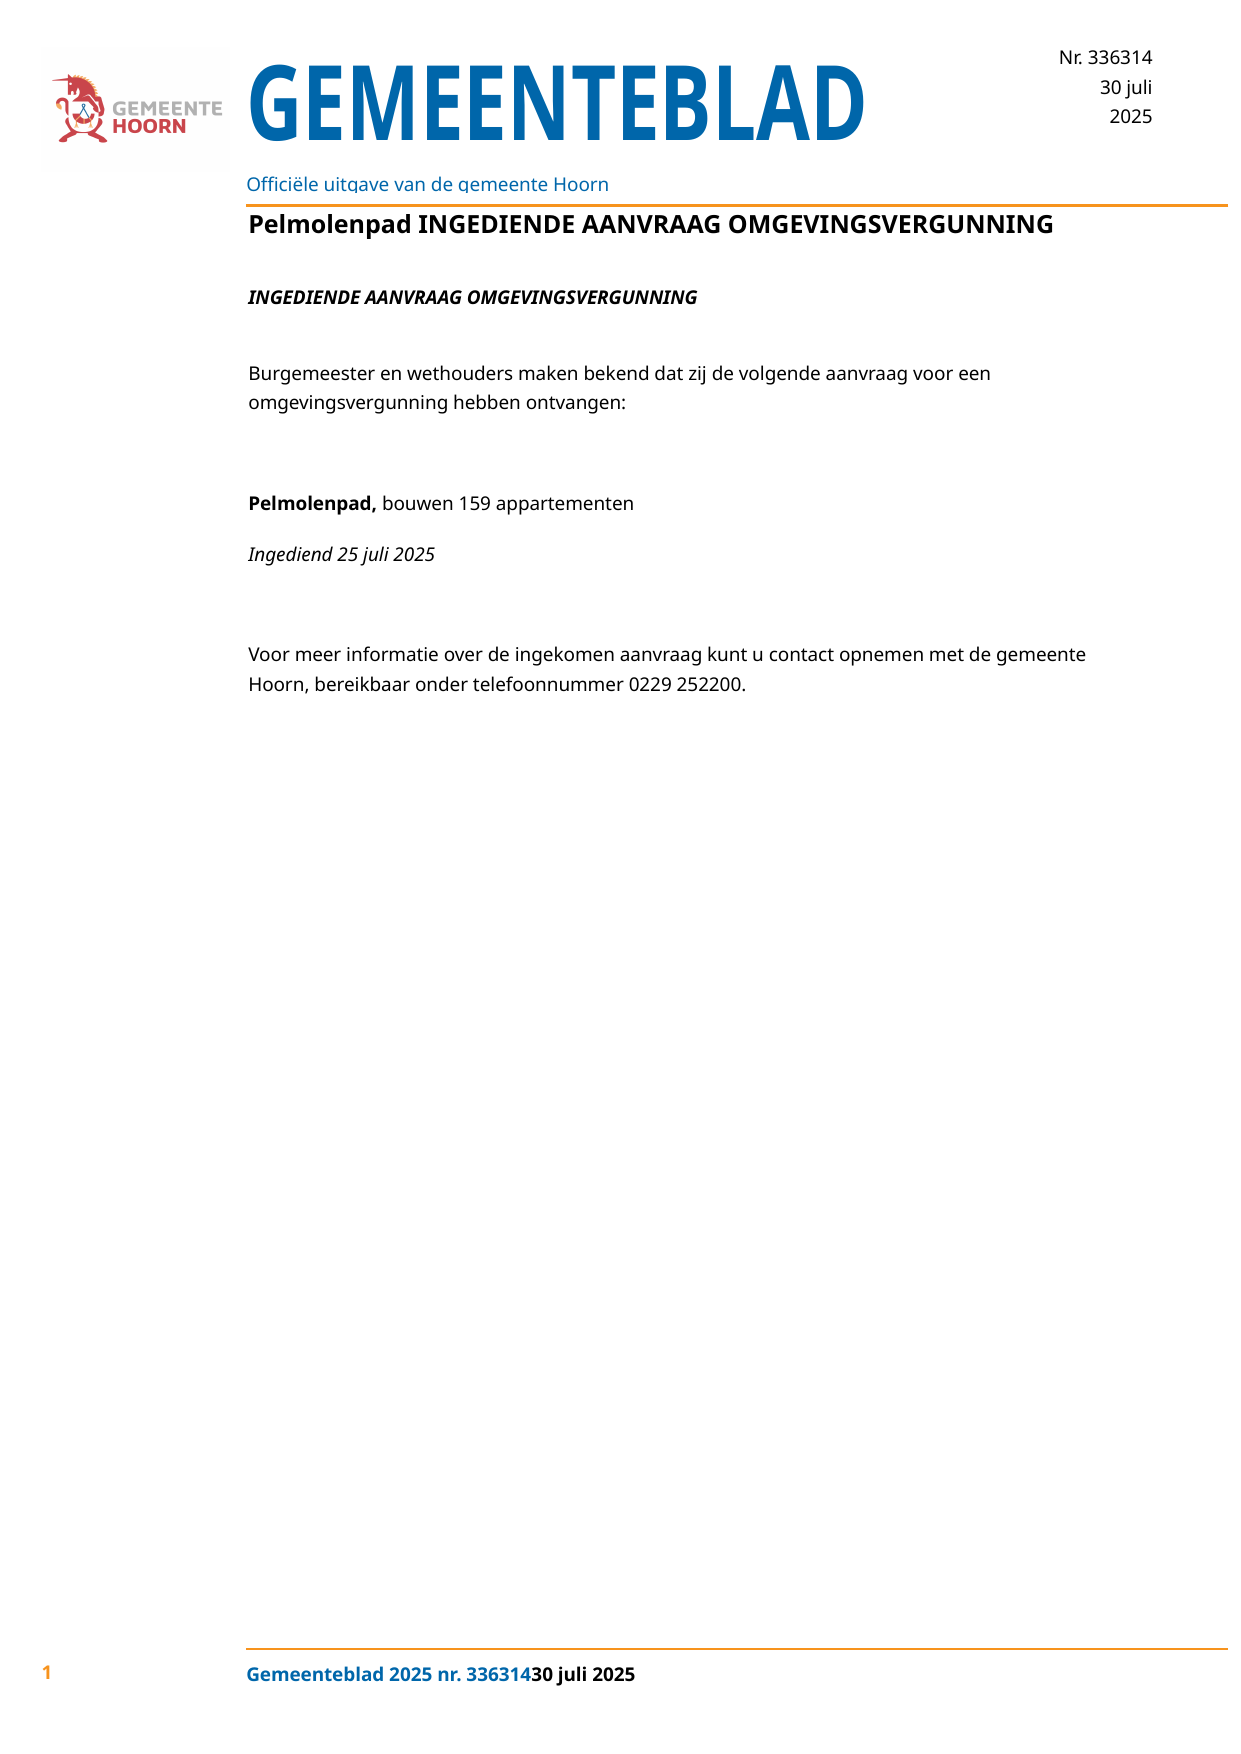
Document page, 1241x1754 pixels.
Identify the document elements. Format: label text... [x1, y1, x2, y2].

text Voor meer informatie over de ingekomen aanvraag kunt u contact opnemen met de gemeente Hoorn, bereikbaar onder telefoonnummer 0229 252200. [248, 642, 1152, 697]
picture [41, 47, 231, 172]
text Burgemeester en wethouders maken bekend dat zij de volgende aanvraag voor een omgevingsvergunning hebben ontvangen: [248, 360, 1152, 415]
text Ingediend 25 juli 2025 [248, 541, 1152, 567]
text Pelmolenpad, bouwen 159 appartementen [248, 490, 1152, 516]
text INGEDIENDE AANVRAAG OMGEVINGSVERGUNNING [248, 284, 1152, 309]
text Pelmolenpad INGEDIENDE AANVRAAG OMGEVINGSVERGUNNING [248, 207, 1152, 241]
